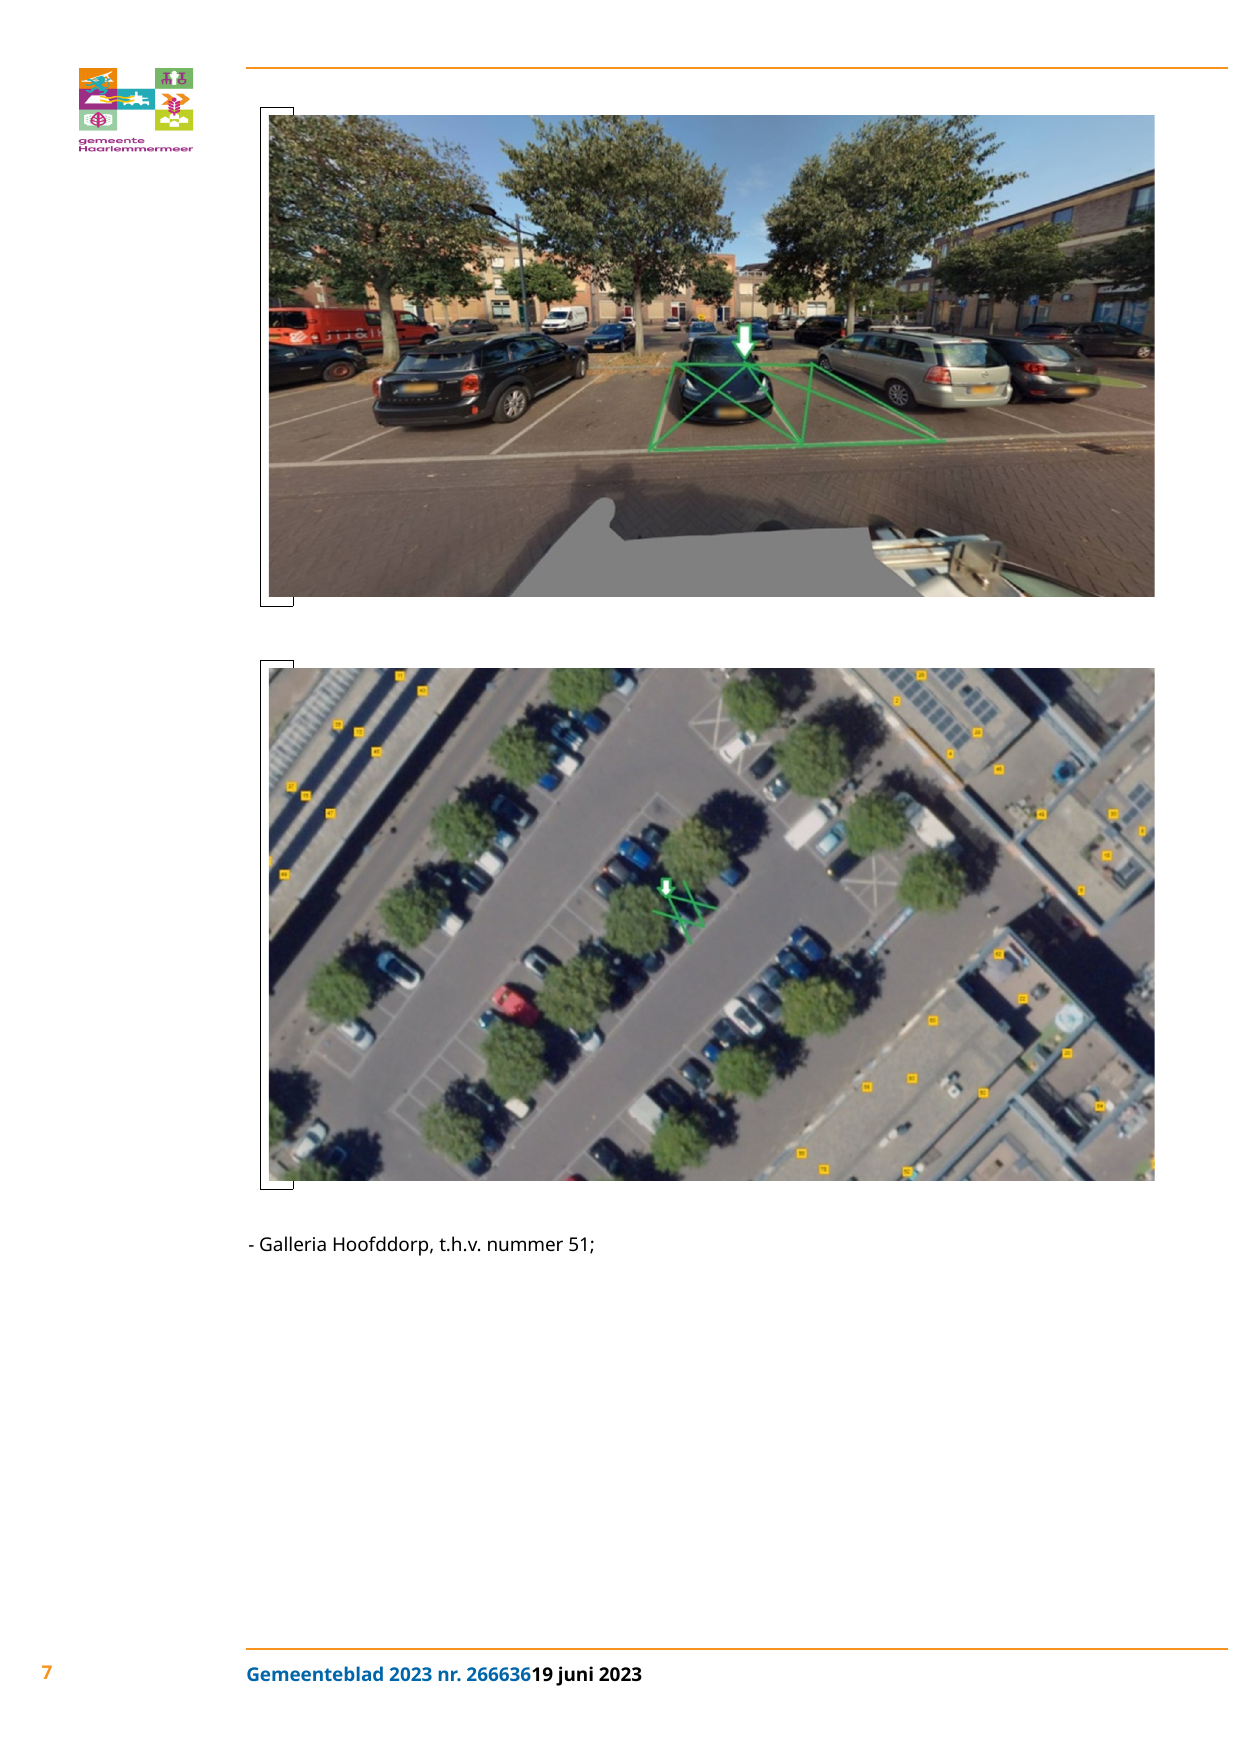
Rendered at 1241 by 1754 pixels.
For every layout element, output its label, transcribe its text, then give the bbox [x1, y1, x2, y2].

picture [41, 47, 231, 172]
text - Galleria Hoofddorp, t.h.v. nummer 51; [248, 1231, 1152, 1257]
picture [268, 115, 1155, 597]
picture [268, 668, 1155, 1181]
